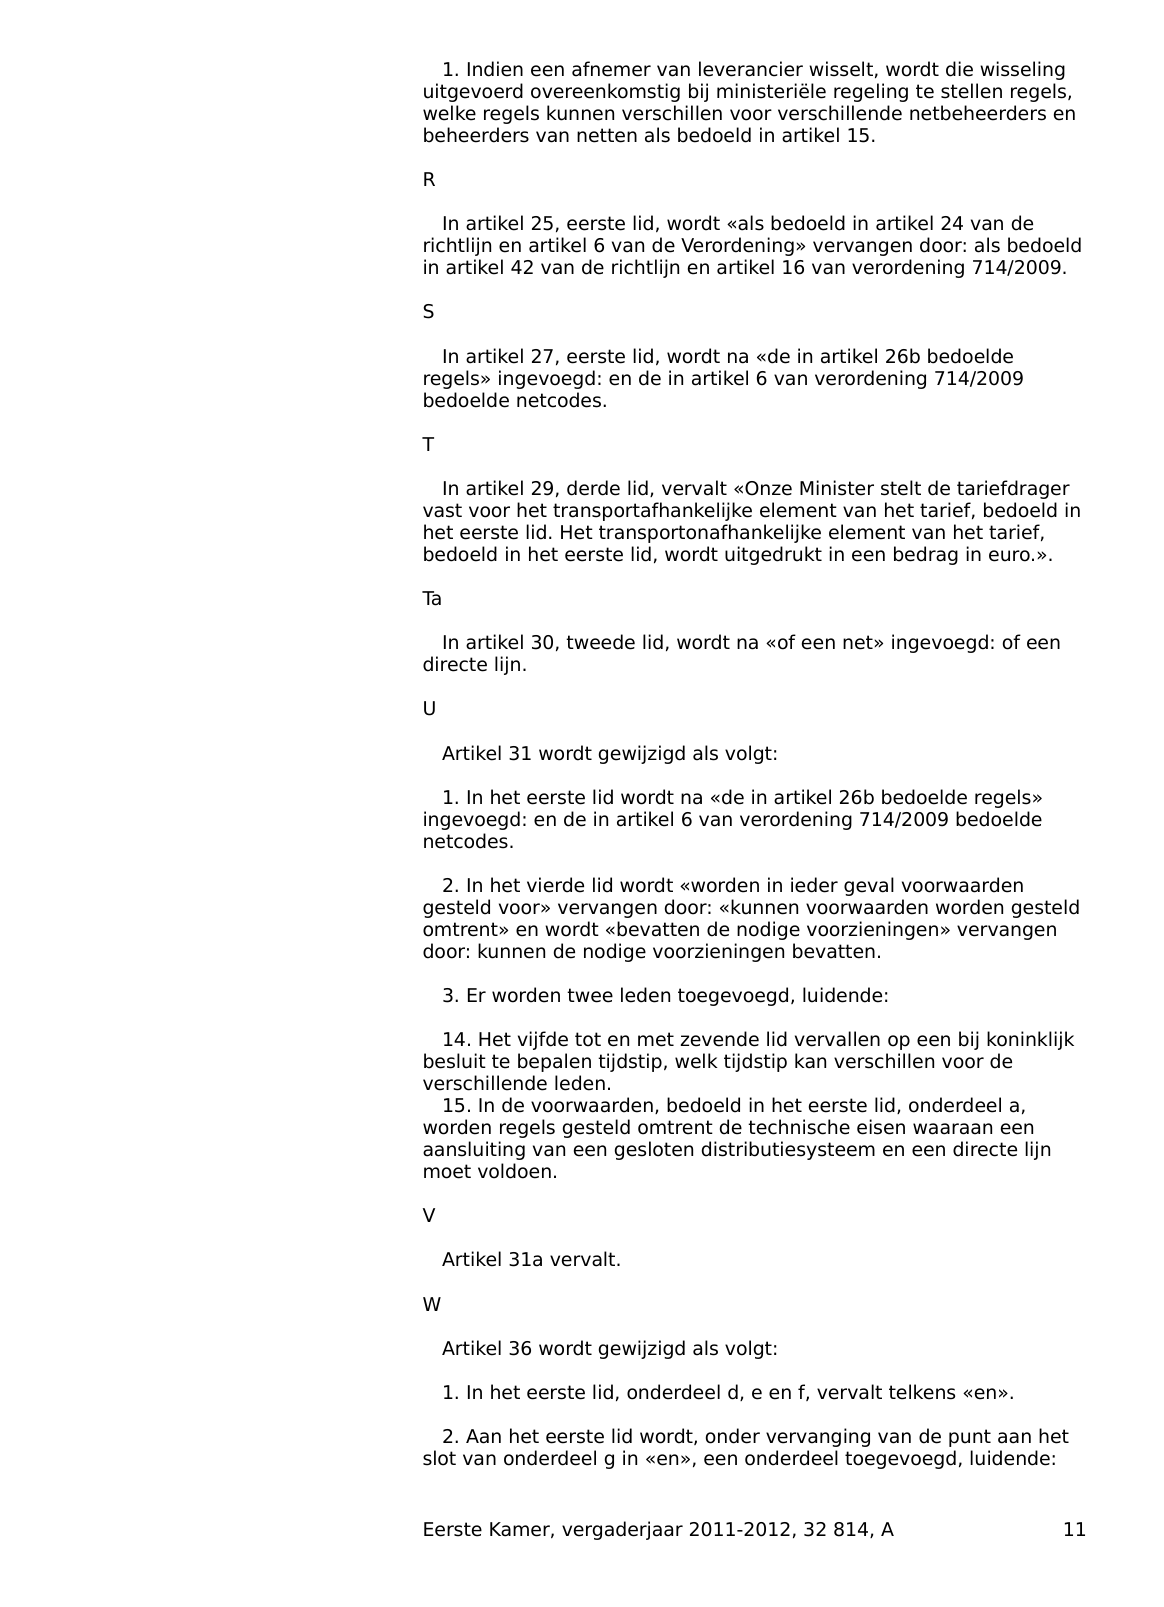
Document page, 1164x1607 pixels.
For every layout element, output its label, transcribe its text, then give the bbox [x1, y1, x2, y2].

text Ta [422, 588, 1087, 610]
text 3. Er worden twee leden toegevoegd, luidende: [422, 985, 1087, 1007]
text Artikel 31 wordt gewijzigd als volgt: [422, 742, 1087, 764]
text 14. Het vijfde tot en met zevende lid vervallen op een bij koninklijk besluit te bepalen tijdstip, welk tijdstip kan verschillen voor de verschillende leden. [422, 1029, 1087, 1095]
text R [422, 169, 1087, 191]
text 2. In het vierde lid wordt «worden in ieder geval voorwaarden gesteld voor» vervangen door: «kunnen voorwaarden worden gesteld omtrent» en wordt «bevatten de nodige voorzieningen» vervangen door: kunnen de nodige voorzieningen bevatten. [422, 875, 1087, 963]
text V [422, 1205, 1087, 1227]
text 1. Indien een afnemer van leverancier wisselt, wordt die wisseling uitgevoerd overeenkomstig bij ministeriële regeling te stellen regels, welke regels kunnen verschillen voor verschillende netbeheerders en beheerders van netten als bedoeld in artikel 15. [422, 59, 1087, 147]
text In artikel 29, derde lid, vervalt «Onze Minister stelt de tariefdrager vast voor het transportafhankelijke element van het tarief, bedoeld in het eerste lid. Het transportonafhankelijke element van het tarief, bedoeld in het eerste lid, wordt uitgedrukt in een bedrag in euro.». [422, 478, 1087, 566]
text In artikel 25, eerste lid, wordt «als bedoeld in artikel 24 van de richtlijn en artikel 6 van de Verordening» vervangen door: als bedoeld in artikel 42 van de richtlijn en artikel 16 van verordening 714/2009. [422, 213, 1087, 279]
text Artikel 31a vervalt. [422, 1249, 1087, 1271]
text 15. In de voorwaarden, bedoeld in het eerste lid, onderdeel a, worden regels gesteld omtrent de technische eisen waaraan een aansluiting van een gesloten distributiesysteem en een directe lijn moet voldoen. [422, 1095, 1087, 1183]
text Artikel 36 wordt gewijzigd als volgt: [422, 1338, 1087, 1359]
text In artikel 30, tweede lid, wordt na «of een net» ingevoegd: of een directe lijn. [422, 632, 1087, 676]
text 1. In het eerste lid wordt na «de in artikel 26b bedoelde regels» ingevoegd: en de in artikel 6 van verordening 714/2009 bedoelde netcodes. [422, 787, 1087, 853]
text W [422, 1293, 1087, 1315]
text U [422, 698, 1087, 720]
text 2. Aan het eerste lid wordt, onder vervanging van de punt aan het slot van onderdeel g in «en», een onderdeel toegevoegd, luidende: [422, 1426, 1087, 1470]
text In artikel 27, eerste lid, wordt na «de in artikel 26b bedoelde regels» ingevoegd: en de in artikel 6 van verordening 714/2009 bedoelde netcodes. [422, 346, 1087, 412]
text T [422, 434, 1087, 456]
text S [422, 301, 1087, 323]
text 1. In het eerste lid, onderdeel d, e en f, vervalt telkens «en». [422, 1382, 1087, 1404]
